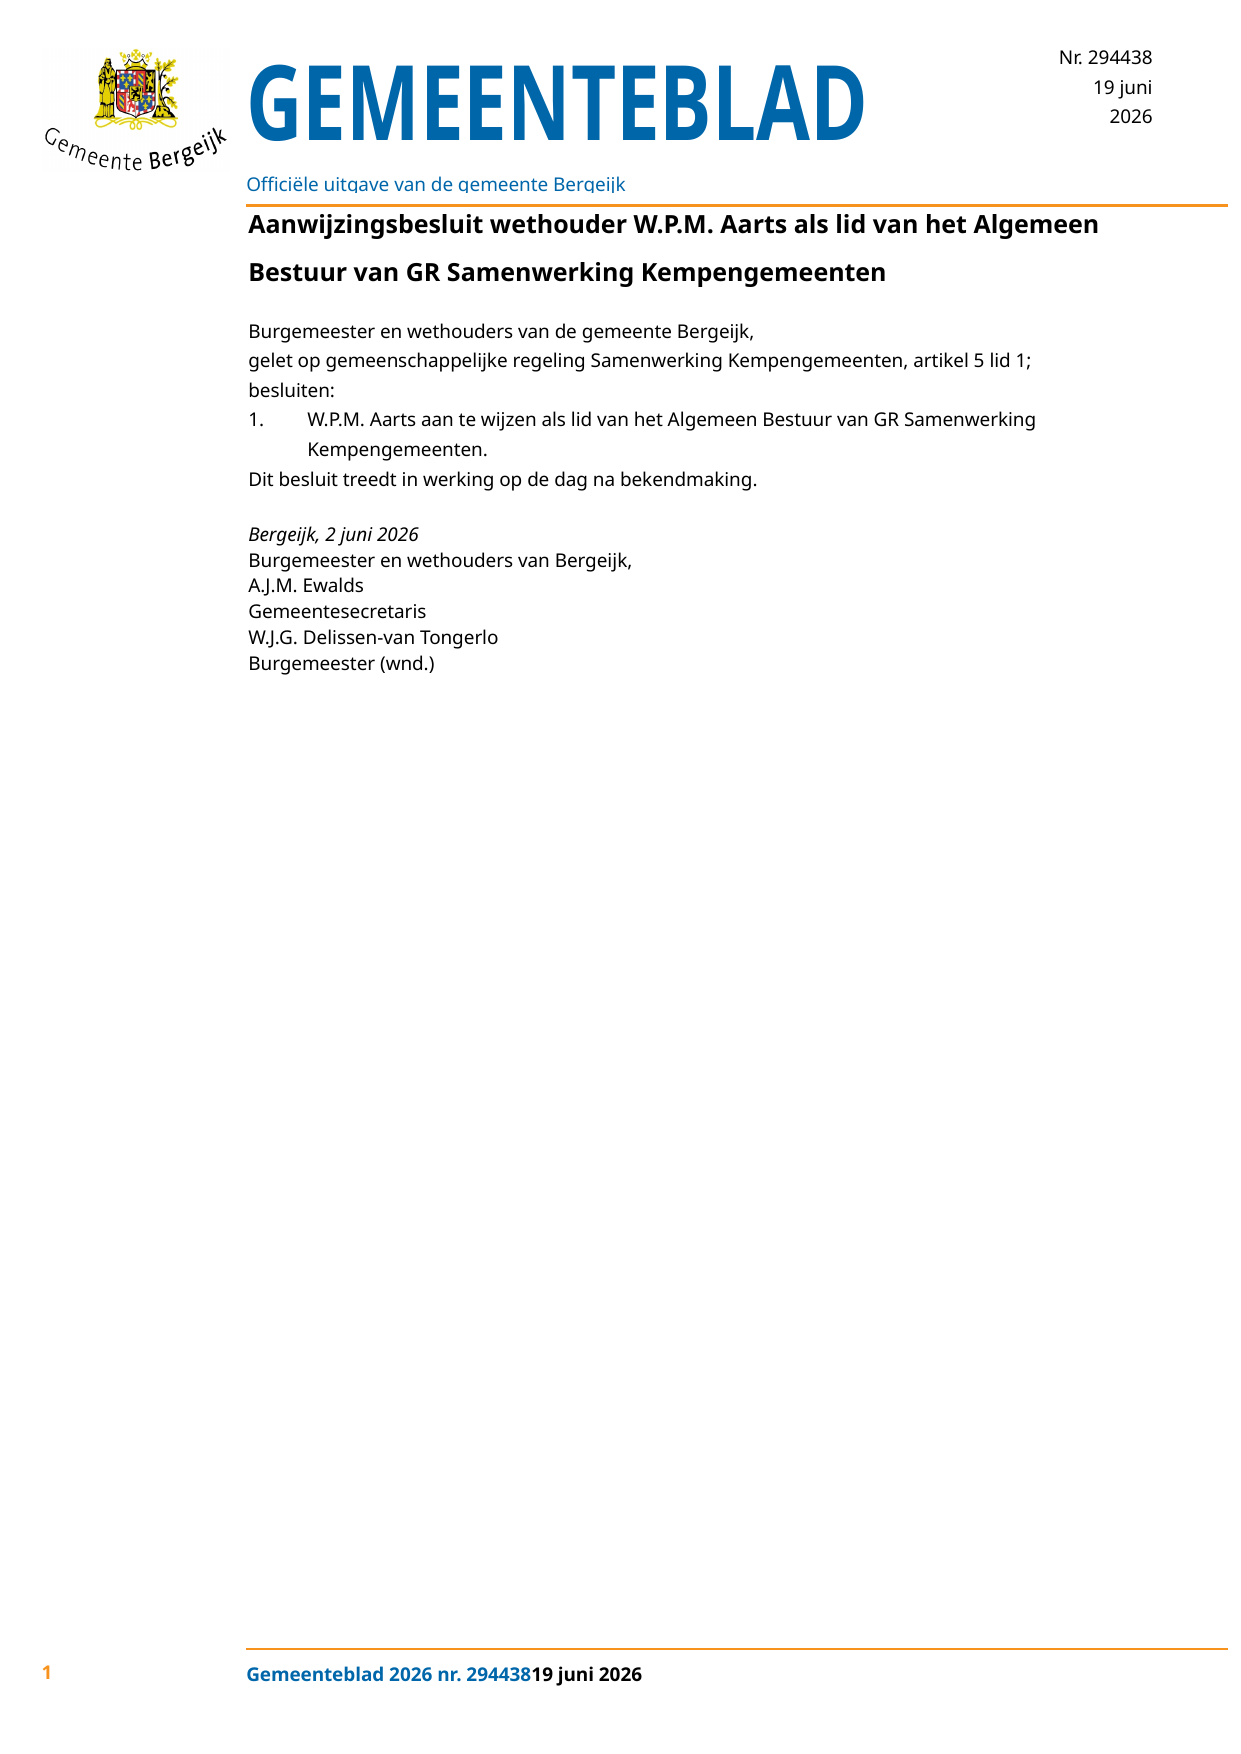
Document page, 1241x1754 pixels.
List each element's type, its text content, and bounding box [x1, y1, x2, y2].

text W.J.G. Delissen-van Tongerlo [248, 624, 1152, 650]
text Burgemeester en wethouders van de gemeente Bergeijk, [248, 318, 1152, 344]
text Bergeijk, 2 juni 2026 [248, 521, 1152, 547]
text Aanwijzingsbesluit wethouder W.P.M. Aarts als lid van het Algemeen Bestuur van GR Samenwerking Kempengemeenten [248, 207, 1152, 288]
list W.P.M. Aarts aan te wijzen als lid van het Algemeen Bestuur van GR Samenwerking Kempengemeenten. [248, 407, 1152, 462]
text besluiten: [248, 377, 1152, 403]
picture [41, 47, 231, 172]
text Gemeentesecretaris [248, 598, 1152, 624]
text Burgemeester en wethouders van Bergeijk, [248, 547, 1152, 573]
text Dit besluit treedt in werking op de dag na bekendmaking. [248, 466, 1152, 492]
text Burgemeester (wnd.) [248, 650, 1152, 676]
text A.J.M. Ewalds [248, 573, 1152, 598]
text gelet op gemeenschappelijke regeling Samenwerking Kempengemeenten, artikel 5 lid 1; [248, 347, 1152, 373]
